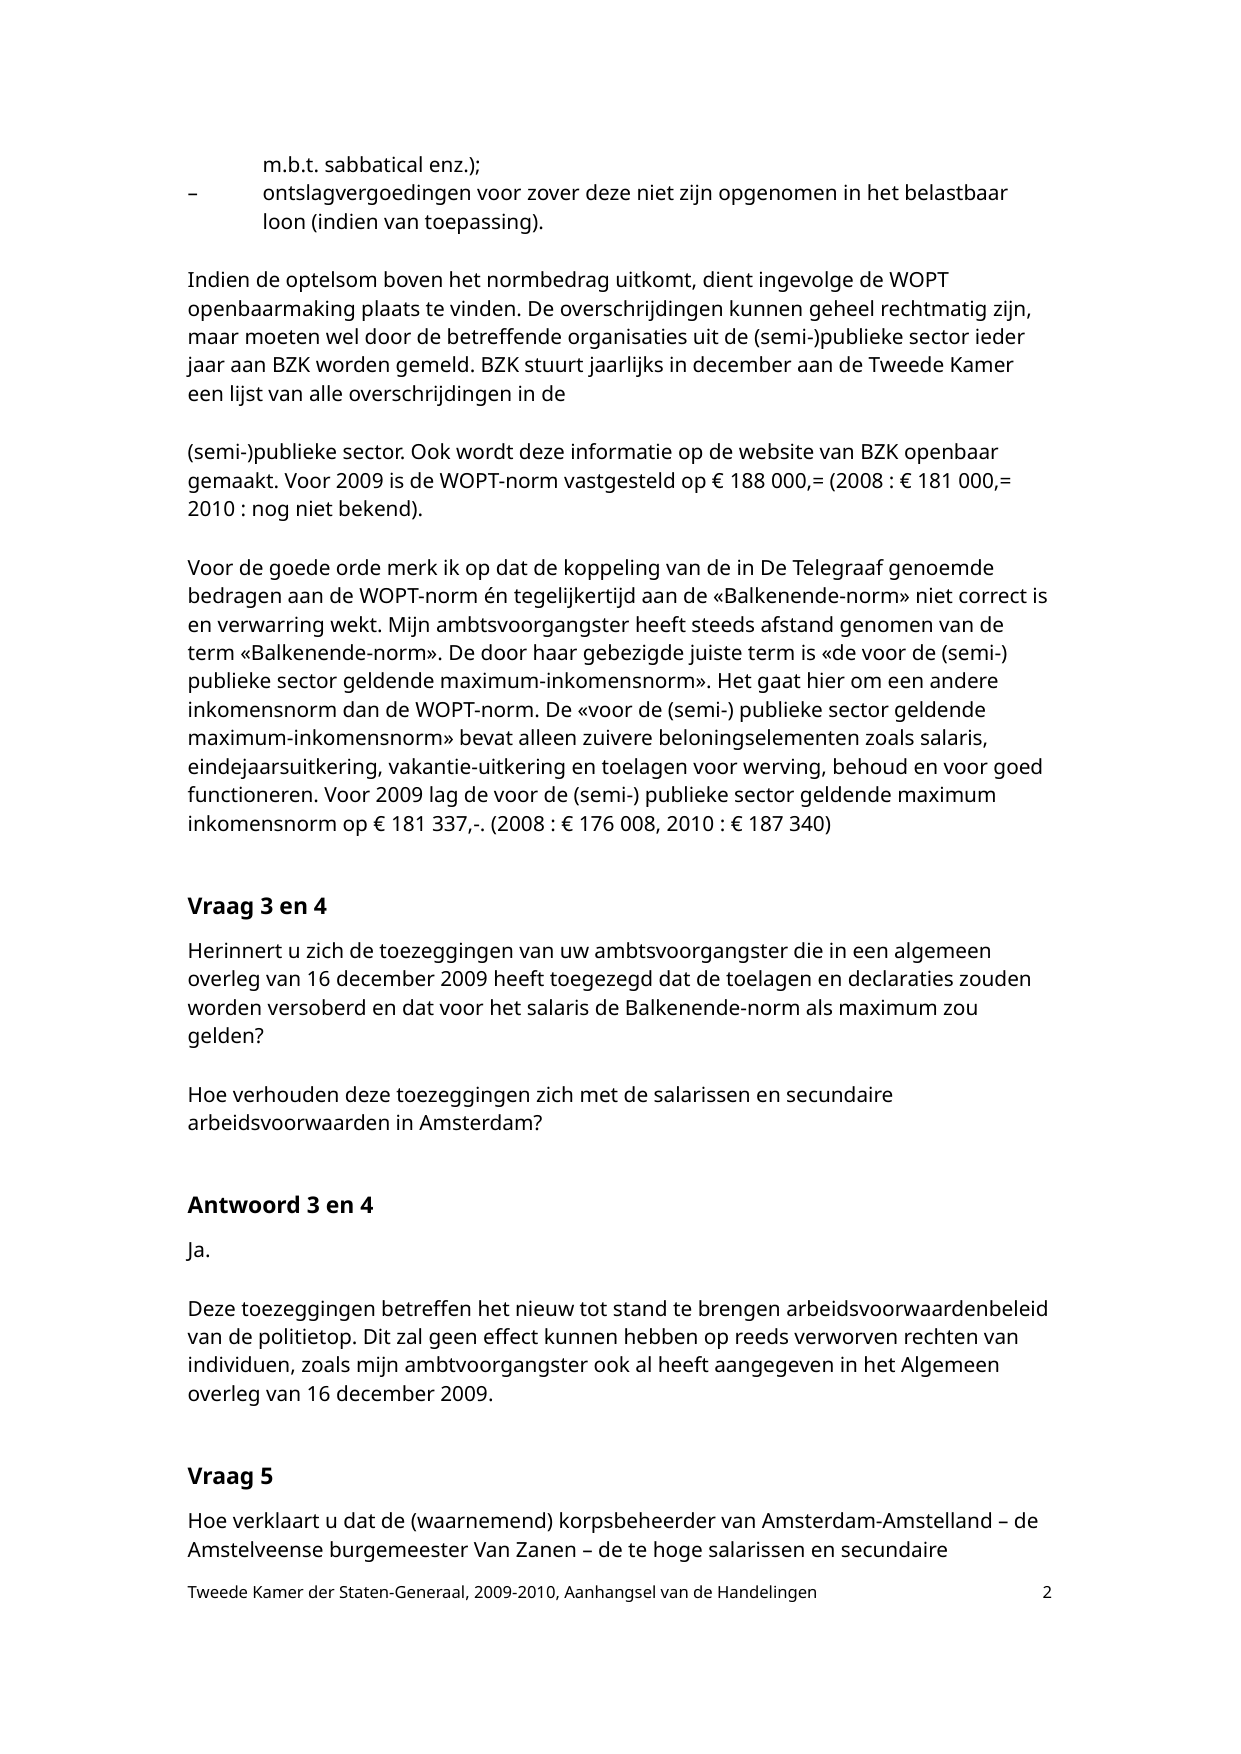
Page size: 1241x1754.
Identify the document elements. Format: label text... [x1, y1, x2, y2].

text Herinnert u zich de toezeggingen van uw ambtsvoorgangster die in een algemeen overleg van 16 december 2009 heeft toegezegd dat de toelagen en declaraties zouden worden versoberd en dat voor het salaris de Balkenende-norm als maximum zou gelden? [187, 936, 1053, 1050]
subtitle Vraag 3 en 4 [187, 890, 1053, 921]
subtitle Vraag 5 [187, 1460, 1053, 1491]
list ontslagvergoedingen voor zover deze niet zijn opgenomen in het belastbaar loon (indien van toepassing). [187, 178, 1053, 235]
text Indien de optelsom boven het normbedrag uitkomt, dient ingevolge de WOPT openbaarmaking plaats te vinden. De overschrijdingen kunnen geheel rechtmatig zijn, maar moeten wel door de betreffende organisaties uit de (semi-)publieke sector ieder jaar aan BZK worden gemeld. BZK stuurt jaarlijks in december aan de Tweede Kamer een lijst van alle overschrijdingen in de [187, 265, 1053, 407]
text Voor de goede orde merk ik op dat de koppeling van de in De Telegraaf genoemde bedragen aan de WOPT-norm én tegelijkertijd aan de «Balkenende-norm» niet correct is en verwarring wekt. Mijn ambtsvoorgangster heeft steeds afstand genomen van de term «Balkenende-norm». De door haar gebezigde juiste term is «de voor de (semi-) publieke sector geldende maximum-inkomensnorm». Het gaat hier om een andere inkomensnorm dan de WOPT-norm. De «voor de (semi-) publieke sector geldende maximum-inkomensnorm» bevat alleen zuivere beloningselementen zoals salaris, eindejaarsuitkering, vakantie-uitkering en toelagen voor werving, behoud en voor goed functioneren. Voor 2009 lag de voor de (semi-) publieke sector geldende maximum inkomensnorm op € 181 337,-. (2008 : € 176 008, 2010 : € 187 340) [187, 553, 1053, 837]
subtitle Antwoord 3 en 4 [187, 1189, 1053, 1220]
text Hoe verklaart u dat de (waarnemend) korpsbeheerder van Amsterdam-Amstelland – de Amstelveense burgemeester Van Zanen – de te hoge salarissen en secundaire [187, 1506, 1053, 1563]
text Ja. [187, 1235, 1053, 1264]
text Deze toezeggingen betreffen het nieuw tot stand te brengen arbeidsvoorwaardenbeleid van de politietop. Dit zal geen effect kunnen hebben op reeds verworven rechten van individuen, zoals mijn ambtvoorgangster ook al heeft aangegeven in het Algemeen overleg van 16 december 2009. [187, 1294, 1053, 1407]
text (semi-)publieke sector. Ook wordt deze informatie op de website van BZK openbaar gemaakt. Voor 2009 is de WOPT-norm vastgesteld op € 188 000,= (2008 : € 181 000,= 2010 : nog niet bekend). [187, 437, 1053, 523]
list m.b.t. sabbatical enz.); [187, 150, 1053, 178]
text Hoe verhouden deze toezeggingen zich met de salarissen en secundaire arbeidsvoorwaarden in Amsterdam? [187, 1080, 1053, 1137]
